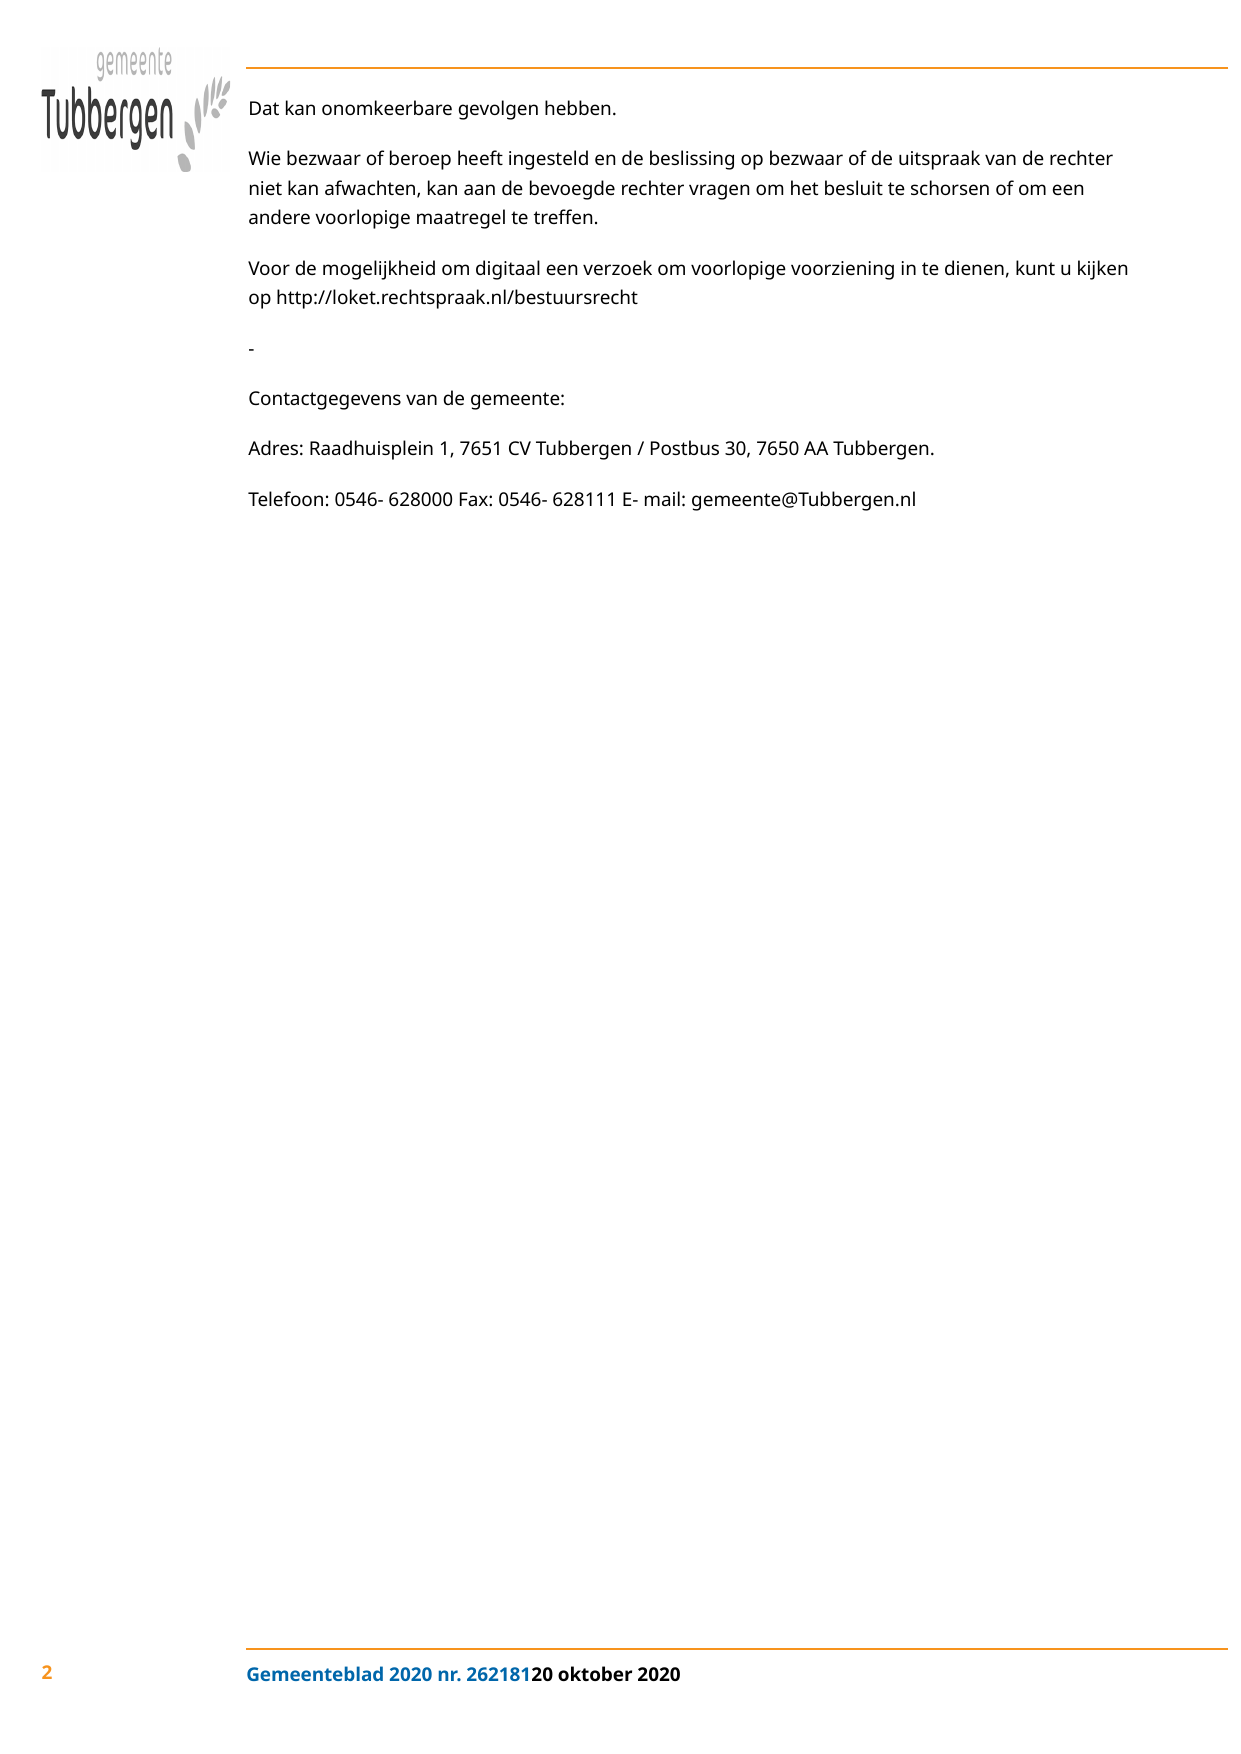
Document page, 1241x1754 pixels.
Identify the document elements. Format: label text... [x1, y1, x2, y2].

picture [41, 47, 231, 172]
text - [248, 335, 1152, 361]
text Dat kan onomkeerbare gevolgen hebben. [248, 95, 1152, 121]
text Wie bezwaar of beroep heeft ingesteld en de beslissing op bezwaar of de uitspraak van de rechter niet kan afwachten, kan aan de bevoegde rechter vragen om het besluit te schorsen of om een andere voorlopige maatregel te treffen. [248, 145, 1152, 230]
text Contactgegevens van de gemeente: [248, 385, 1152, 411]
text Adres: Raadhuisplein 1, 7651 CV Tubbergen / Postbus 30, 7650 AA Tubbergen. [248, 436, 1152, 461]
text Voor de mogelijkheid om digitaal een verzoek om voorlopige voorziening in te dienen, kunt u kijken op http://loket.rechtspraak.nl/bestuursrecht [248, 255, 1152, 310]
text Telefoon: 0546- 628000 Fax: 0546- 628111 E- mail: gemeente@Tubbergen.nl [248, 486, 1152, 512]
